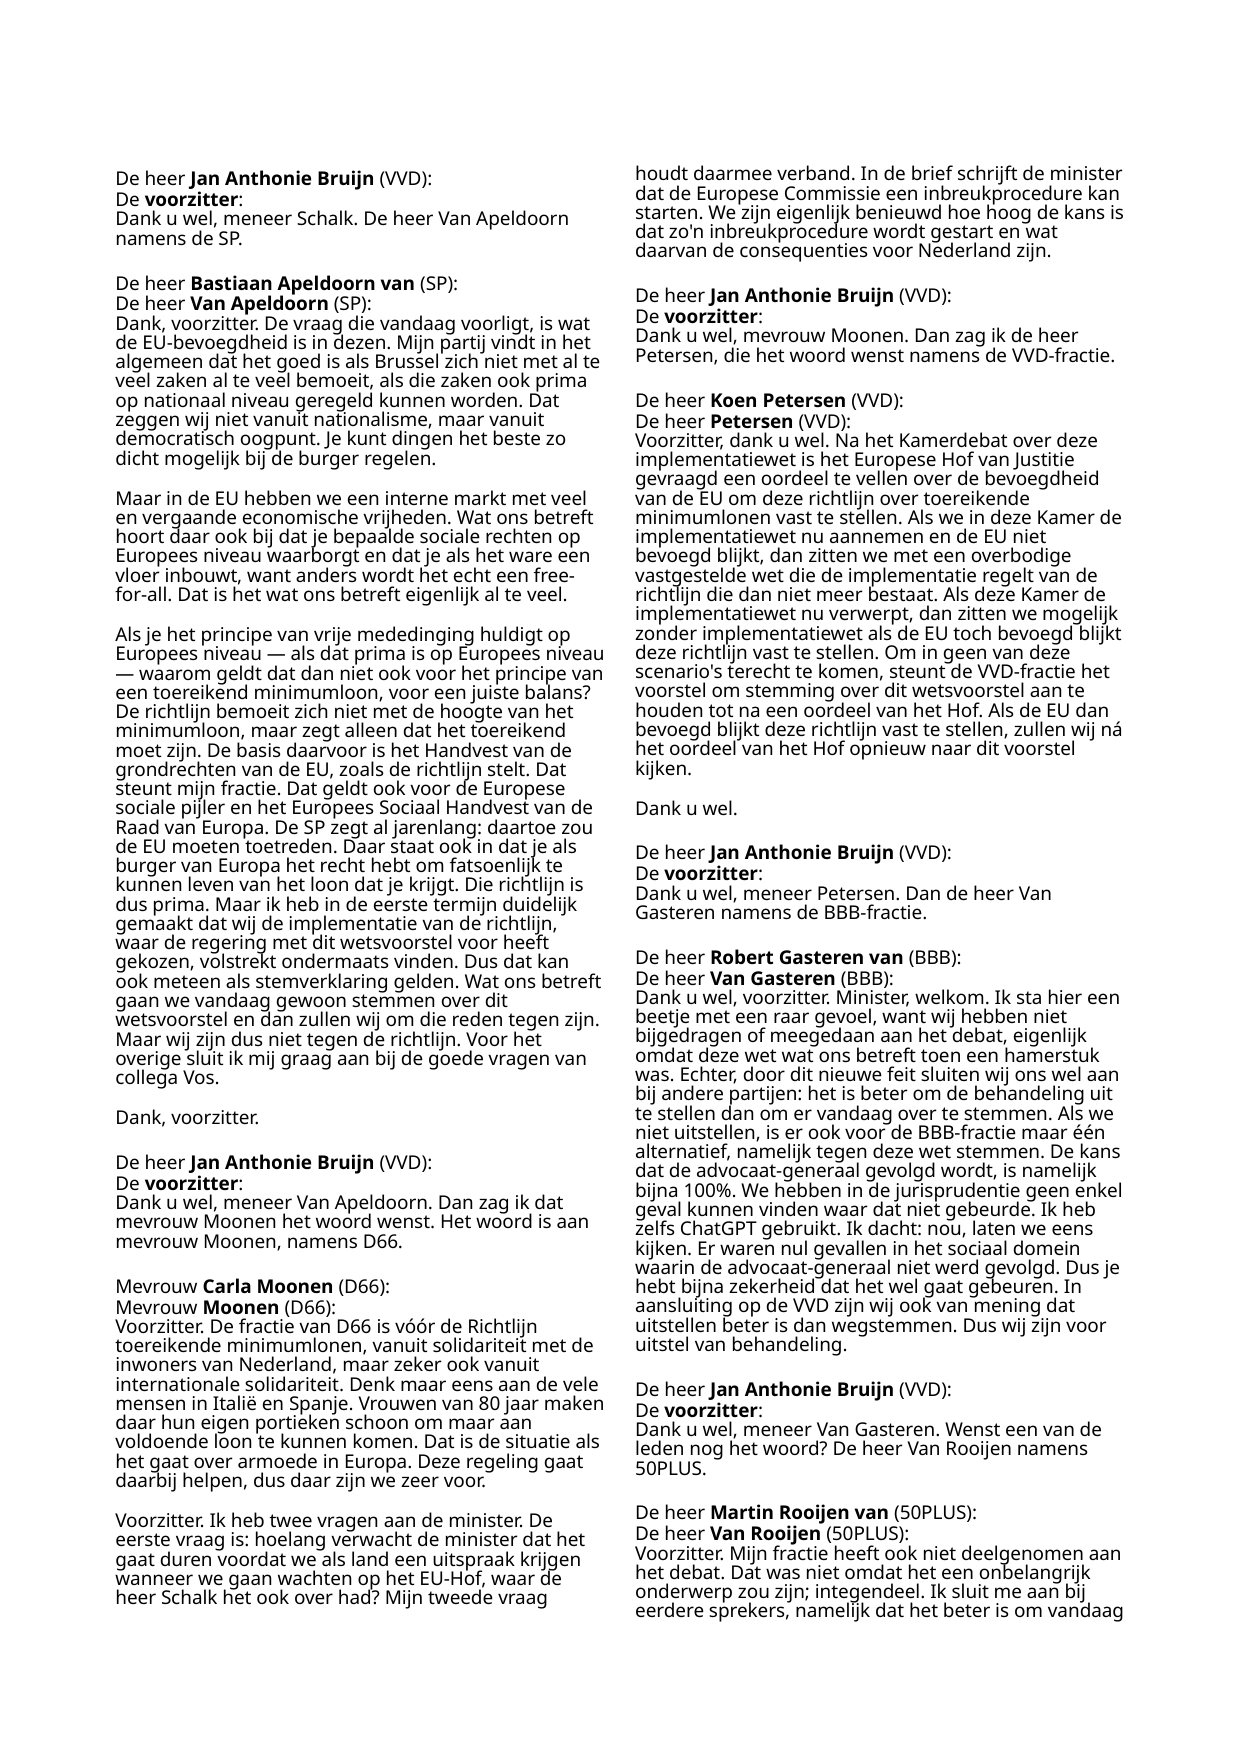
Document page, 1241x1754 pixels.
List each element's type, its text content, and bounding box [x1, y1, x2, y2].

text De heer Koen Petersen (VVD): [635, 387, 1125, 413]
text Voorzitter. De fractie van D66 is vóór de Richtlijn toereikende minimumlonen, vanuit solidariteit met de inwoners van Nederland, maar zeker ook vanuit internationale solidariteit. Denk maar eens aan de vele mensen in Italië en Spanje. Vrouwen van 80 jaar maken daar hun eigen portieken schoon om maar aan voldoende loon te kunnen komen. Dat is de situatie als het gaat over armoede in Europa. Deze regeling gaat daarbij helpen, dus daar zijn we zeer voor. [115, 1318, 605, 1491]
text Dank u wel. [635, 799, 1125, 819]
text De voorzitter: [635, 865, 1125, 884]
text Dank u wel, mevrouw Moonen. Dan zag ik de heer Petersen, die het woord wenst namens de VVD-fractie. [635, 327, 1125, 366]
text Dank u wel, voorzitter. Minister, welkom. Ik sta hier een beetje met een raar gevoel, want wij hebben niet bijgedragen of meegedaan aan het debat, eigenlijk omdat deze wet wat ons betreft toen een hamerstuk was. Echter, door dit nieuwe feit sluiten wij ons wel aan bij andere partijen: het is beter om de behandeling uit te stellen dan om er vandaag over te stemmen. Als we niet uitstellen, is er ook voor de BBB-fractie maar één alternatief, namelijk tegen deze wet stemmen. De kans dat de advocaat-generaal gevolgd wordt, is namelijk bijna 100%. We hebben in de jurisprudentie geen enkel geval kunnen vinden waar dat niet gebeurde. Ik heb zelfs ChatGPT gebruikt. Ik dacht: nou, laten we eens kijken. Er waren nul gevallen in het sociaal domein waarin de advocaat-generaal niet werd gevolgd. Dus je hebt bijna zekerheid dat het wel gaat gebeuren. In aansluiting op de VVD zijn wij ook van mening dat uitstellen beter is dan wegstemmen. Dus wij zijn voor uitstel van behandeling. [635, 989, 1125, 1355]
text De voorzitter: [115, 191, 605, 210]
text De heer Van Gasteren (BBB): [635, 970, 1125, 989]
text Voorzitter, dank u wel. Na het Kamerdebat over deze implementatiewet is het Europese Hof van Justitie gevraagd een oordeel te vellen over de bevoegdheid van de EU om deze richtlijn over toereikende minimumlonen vast te stellen. Als we in deze Kamer de implementatiewet nu aannemen en de EU niet bevoegd blijkt, dan zitten we met een overbodige vastgestelde wet die de implementatie regelt van de richtlijn die dan niet meer bestaat. Als deze Kamer de implementatiewet nu verwerpt, dan zitten we mogelijk zonder implementatiewet als de EU toch bevoegd blijkt deze richtlijn vast te stellen. Om in geen van deze scenario's terecht te komen, steunt de VVD-fractie het voorstel om stemming over dit wetsvoorstel aan te houden tot na een oordeel van het Hof. Als de EU dan bevoegd blijkt deze richtlijn vast te stellen, zullen wij ná het oordeel van het Hof opnieuw naar dit voorstel kijken. [635, 432, 1125, 779]
text Dank u wel, meneer Schalk. De heer Van Apeldoorn namens de SP. [115, 210, 605, 249]
text De heer Van Rooijen (50PLUS): [635, 1525, 1125, 1544]
text De heer Martin Rooijen van (50PLUS): [635, 1499, 1125, 1525]
text Dank, voorzitter. De vraag die vandaag voorligt, is wat de EU-bevoegdheid is in dezen. Mijn partij vindt in het algemeen dat het goed is als Brussel zich niet met al te veel zaken al te veel bemoeit, als die zaken ook prima op nationaal niveau geregeld kunnen worden. Dat zeggen wij niet vanuit nationalisme, maar vanuit democratisch oogpunt. Je kunt dingen het beste zo dicht mogelijk bij de burger regelen. [115, 315, 605, 469]
text Maar in de EU hebben we een interne markt met veel en vergaande economische vrijheden. Wat ons betreft hoort daar ook bij dat je bepaalde sociale rechten op Europees niveau waarborgt en dat je als het ware een vloer inbouwt, want anders wordt het echt een free-for-all. Dat is het wat ons betreft eigenlijk al te veel. [115, 489, 605, 605]
text houdt daarmee verband. In de brief schrijft de minister dat de Europese Commissie een inbreukprocedure kan starten. We zijn eigenlijk benieuwd hoe hoog de kans is dat zo'n inbreukprocedure wordt gestart en wat daarvan de consequenties voor Nederland zijn. [635, 165, 1125, 262]
text Dank u wel, meneer Van Apeldoorn. Dan zag ik dat mevrouw Moonen het woord wenst. Het woord is aan mevrouw Moonen, namens D66. [115, 1194, 605, 1252]
text De heer Jan Anthonie Bruijn (VVD): [635, 1376, 1125, 1402]
text Als je het principe van vrije mededinging huldigt op Europees niveau — als dat prima is op Europees niveau — waarom geldt dat dan niet ook voor het principe van een toereikend minimumloon, voor een juiste balans? De richtlijn bemoeit zich niet met de hoogte van het minimumloon, maar zegt alleen dat het toereikend moet zijn. De basis daarvoor is het Handvest van de grondrechten van de EU, zoals de richtlijn stelt. Dat steunt mijn fractie. Dat geldt ook voor de Europese sociale pijler en het Europees Sociaal Handvest van de Raad van Europa. De SP zegt al jarenlang: daartoe zou de EU moeten toetreden. Daar staat ook in dat je als burger van Europa het recht hebt om fatsoenlijk te kunnen leven van het loon dat je krijgt. Die richtlijn is dus prima. Maar ik heb in de eerste termijn duidelijk gemaakt dat wij de implementatie van de richtlijn, waar de regering met dit wetsvoorstel voor heeft gekozen, volstrekt ondermaats vinden. Dus dat kan ook meteen als stemverklaring gelden. Wat ons betreft gaan we vandaag gewoon stemmen over dit wetsvoorstel en dan zullen wij om die reden tegen zijn. Maar wij zijn dus niet tegen de richtlijn. Voor het overige sluit ik mij graag aan bij de goede vragen van collega Vos. [115, 626, 605, 1088]
text De voorzitter: [115, 1175, 605, 1194]
text Mevrouw Carla Moonen (D66): [115, 1273, 605, 1299]
text Voorzitter. Mijn fractie heeft ook niet deelgenomen aan het debat. Dat was niet omdat het een onbelangrijk onderwerp zou zijn; integendeel. Ik sluit me aan bij eerdere sprekers, namelijk dat het beter is om vandaag [635, 1544, 1125, 1622]
text De heer Jan Anthonie Bruijn (VVD): [635, 282, 1125, 308]
text Dank u wel, meneer Petersen. Dan de heer Van Gasteren namens de BBB-fractie. [635, 884, 1125, 923]
text Mevrouw Moonen (D66): [115, 1299, 605, 1318]
text De voorzitter: [635, 308, 1125, 327]
text Dank u wel, meneer Van Gasteren. Wenst een van de leden nog het woord? De heer Van Rooijen namens 50PLUS. [635, 1421, 1125, 1479]
text De heer Bastiaan Apeldoorn van (SP): [115, 270, 605, 295]
text Voorzitter. Ik heb twee vragen aan de minister. De eerste vraag is: hoelang verwacht de minister dat het gaat duren voordat we als land een uitspraak krijgen wanneer we gaan wachten op het EU-Hof, waar de heer Schalk het ook over had? Mijn tweede vraag [115, 1512, 605, 1608]
text De heer Petersen (VVD): [635, 413, 1125, 432]
text De voorzitter: [635, 1402, 1125, 1421]
text De heer Jan Anthonie Bruijn (VVD): [115, 1149, 605, 1175]
text De heer Jan Anthonie Bruijn (VVD): [115, 165, 605, 191]
text De heer Jan Anthonie Bruijn (VVD): [635, 839, 1125, 865]
text De heer Van Apeldoorn (SP): [115, 295, 605, 315]
text De heer Robert Gasteren van (BBB): [635, 944, 1125, 970]
text Dank, voorzitter. [115, 1109, 605, 1128]
